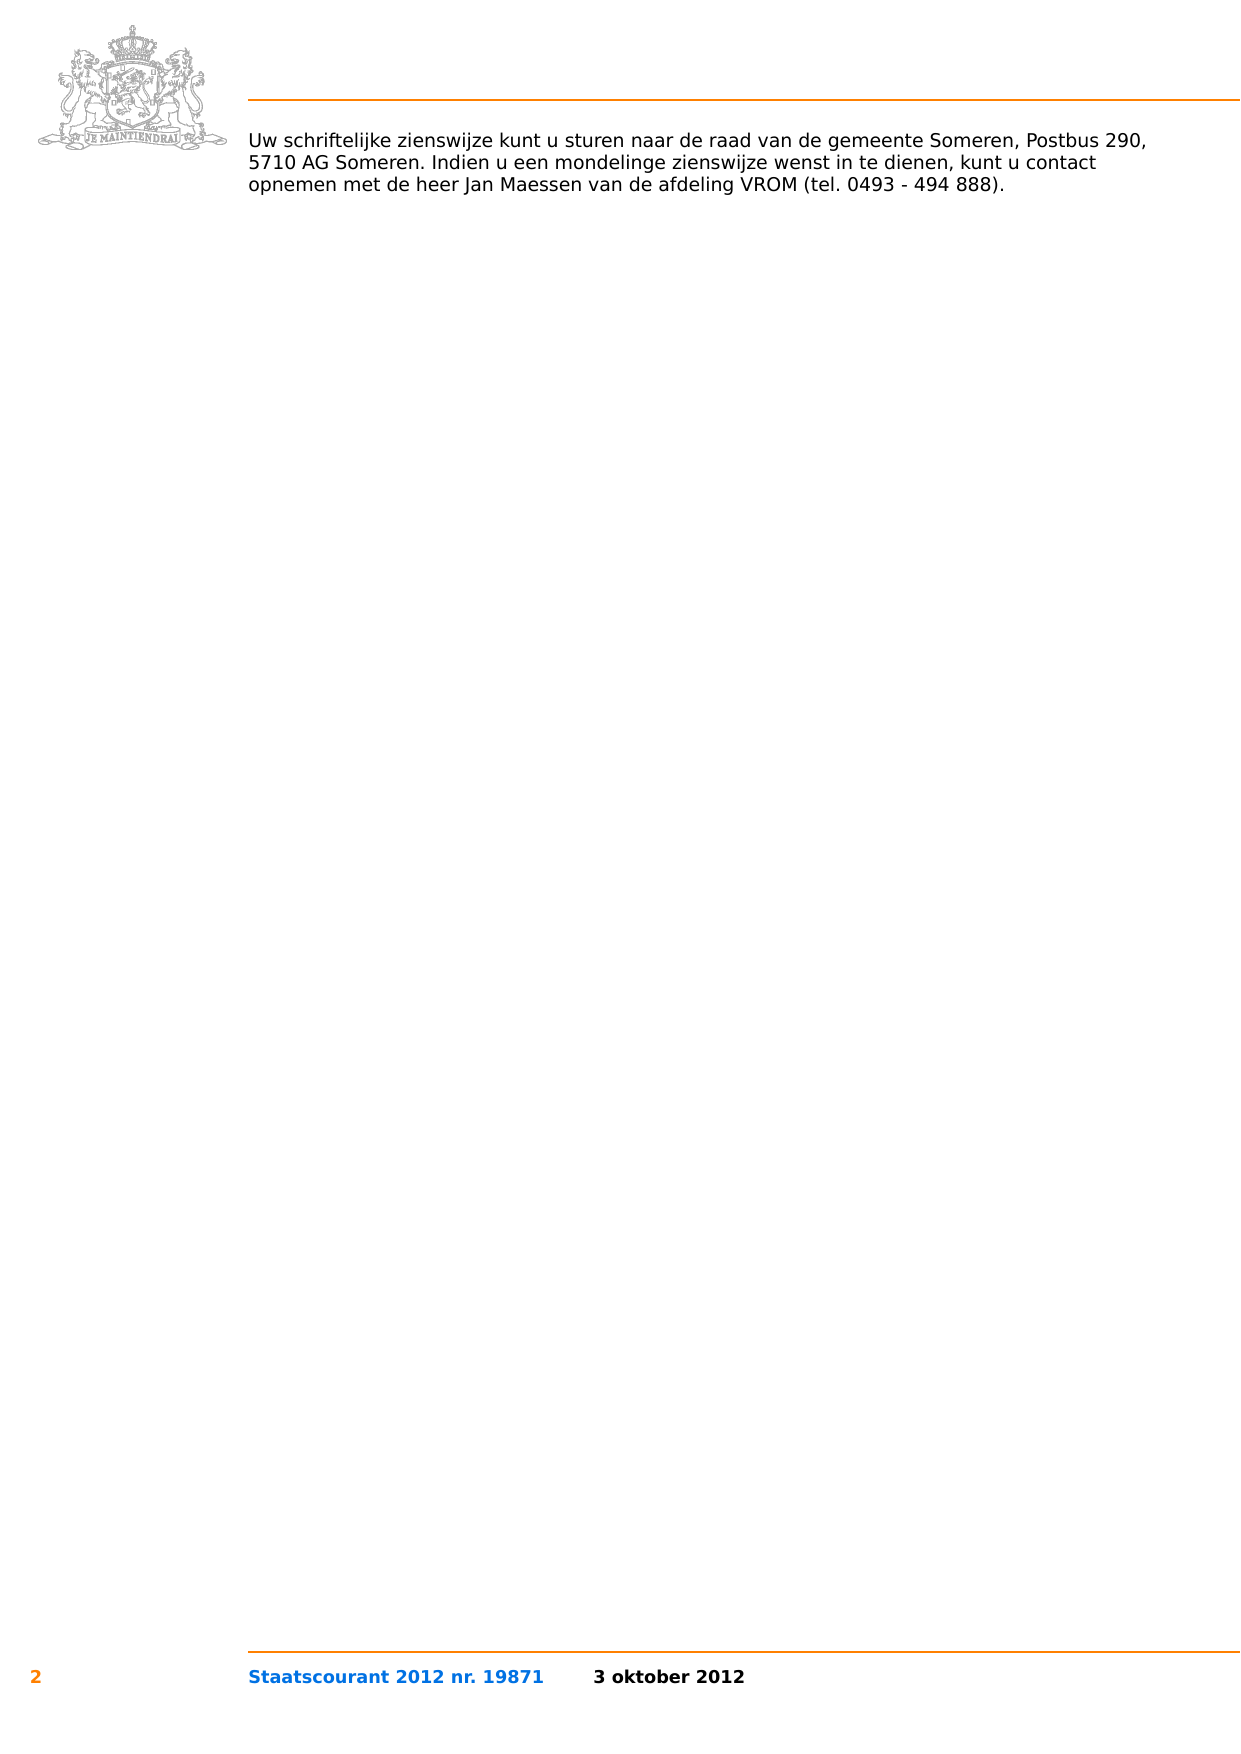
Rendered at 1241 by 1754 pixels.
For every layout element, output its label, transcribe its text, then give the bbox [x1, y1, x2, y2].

text Uw schriftelijke zienswijze kunt u sturen naar de raad van de gemeente Someren, Postbus 290, 5710 AG Someren. Indien u een mondelinge zienswijze wenst in te dienen, kunt u contact opnemen met de heer Jan Maessen van de afdeling VROM (tel. 0493 - 494 888). [248, 130, 1163, 196]
picture [38, 25, 227, 150]
